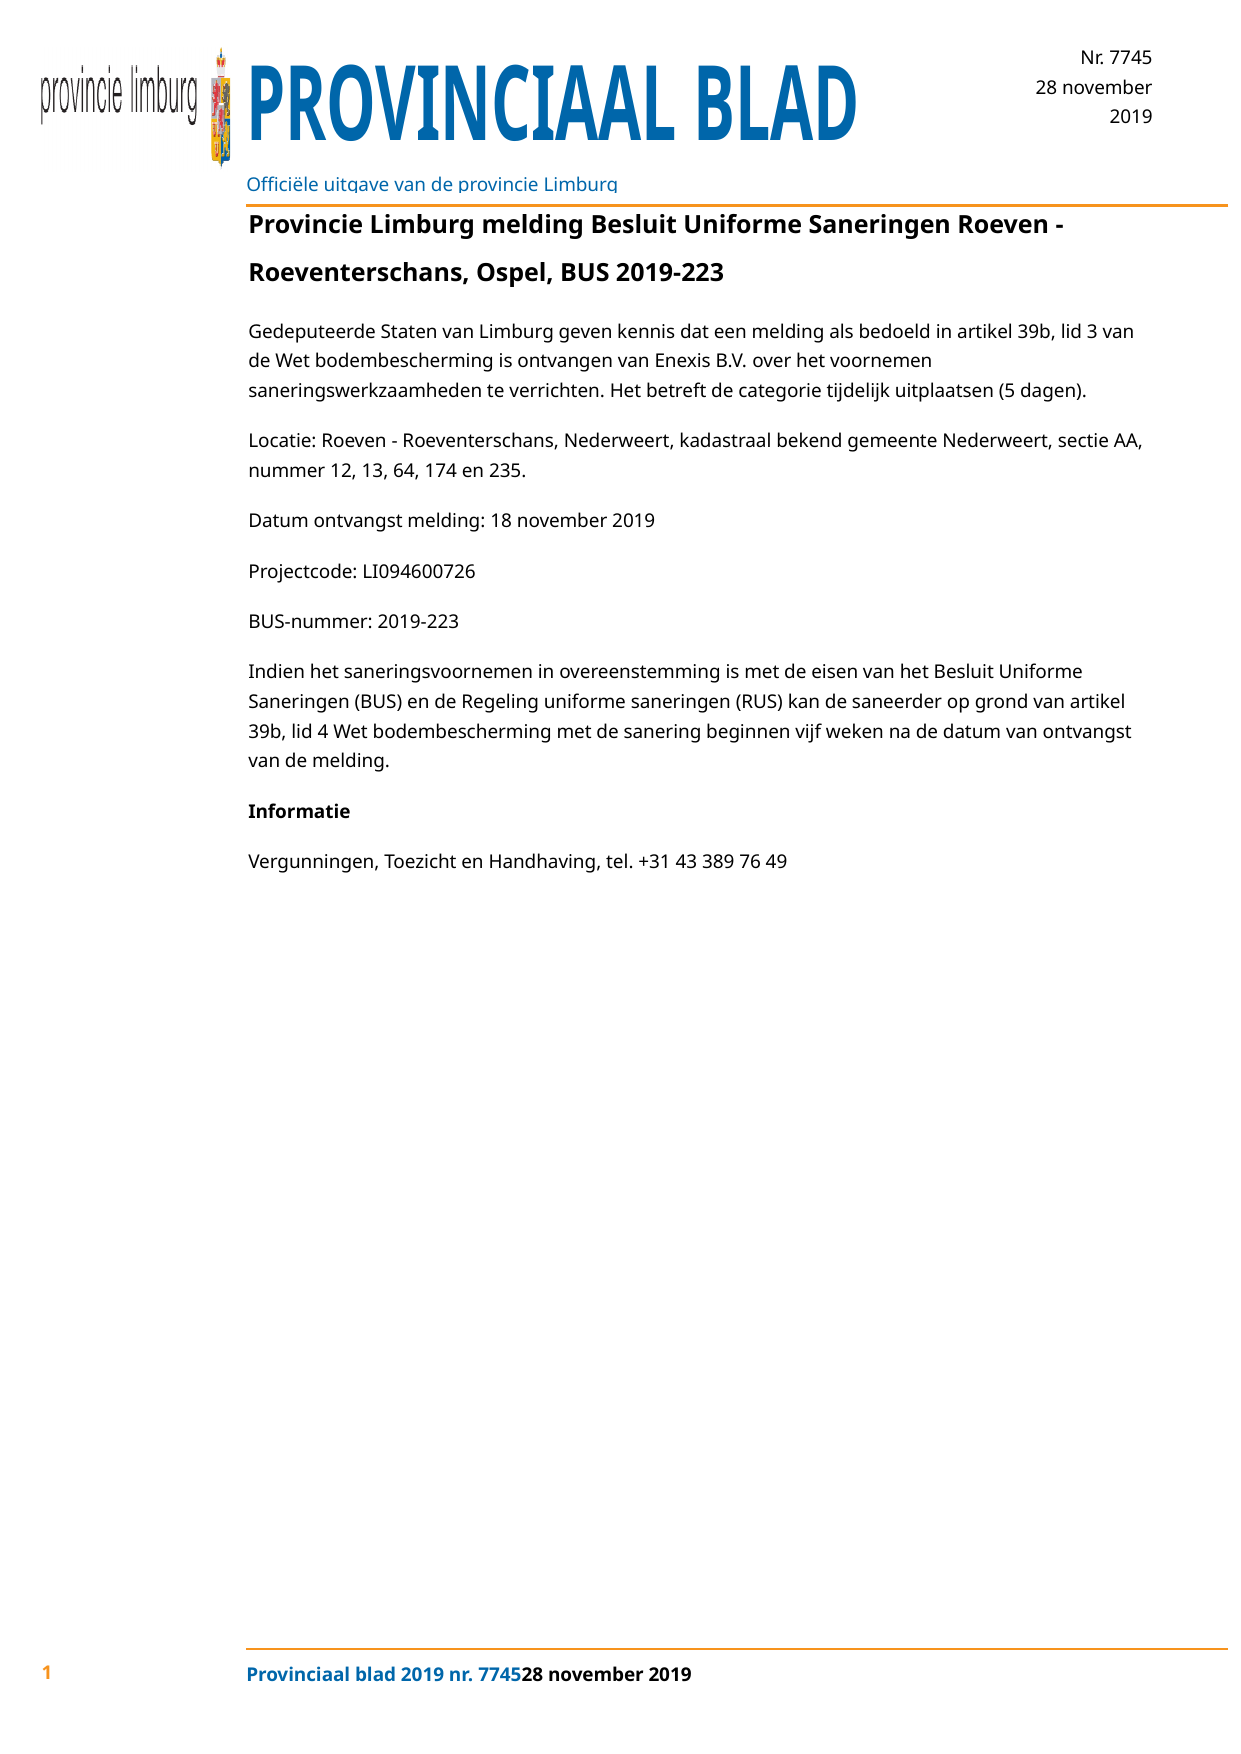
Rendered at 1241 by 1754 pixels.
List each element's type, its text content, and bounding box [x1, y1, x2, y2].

text Projectcode: LI094600726 [248, 558, 1152, 584]
text Indien het saneringsvoornemen in overeenstemming is met de eisen van het Besluit Uniforme Saneringen (BUS) en de Regeling uniforme saneringen (RUS) kan de saneerder op grond van artikel 39b, lid 4 Wet bodembescherming met de sanering beginnen vijf weken na de datum van ontvangst van de melding. [248, 659, 1152, 773]
text Informatie [248, 798, 1152, 824]
text BUS-nummer: 2019-223 [248, 608, 1152, 634]
picture [41, 47, 231, 172]
text Provincie Limburg melding Besluit Uniforme Saneringen Roeven - Roeventerschans, Ospel, BUS 2019-223 [248, 207, 1152, 288]
text Locatie: Roeven - Roeventerschans, Nederweert, kadastraal bekend gemeente Nederweert, sectie AA, nummer 12, 13, 64, 174 en 235. [248, 427, 1152, 483]
text Datum ontvangst melding: 18 november 2019 [248, 507, 1152, 533]
text Vergunningen, Toezicht en Handhaving, tel. +31 43 389 76 49 [248, 848, 1152, 874]
text Gedeputeerde Staten van Limburg geven kennis dat een melding als bedoeld in artikel 39b, lid 3 van de Wet bodembescherming is ontvangen van Enexis B.V. over het voornemen saneringswerkzaamheden te verrichten. Het betreft de categorie tijdelijk uitplaatsen (5 dagen). [248, 318, 1152, 403]
